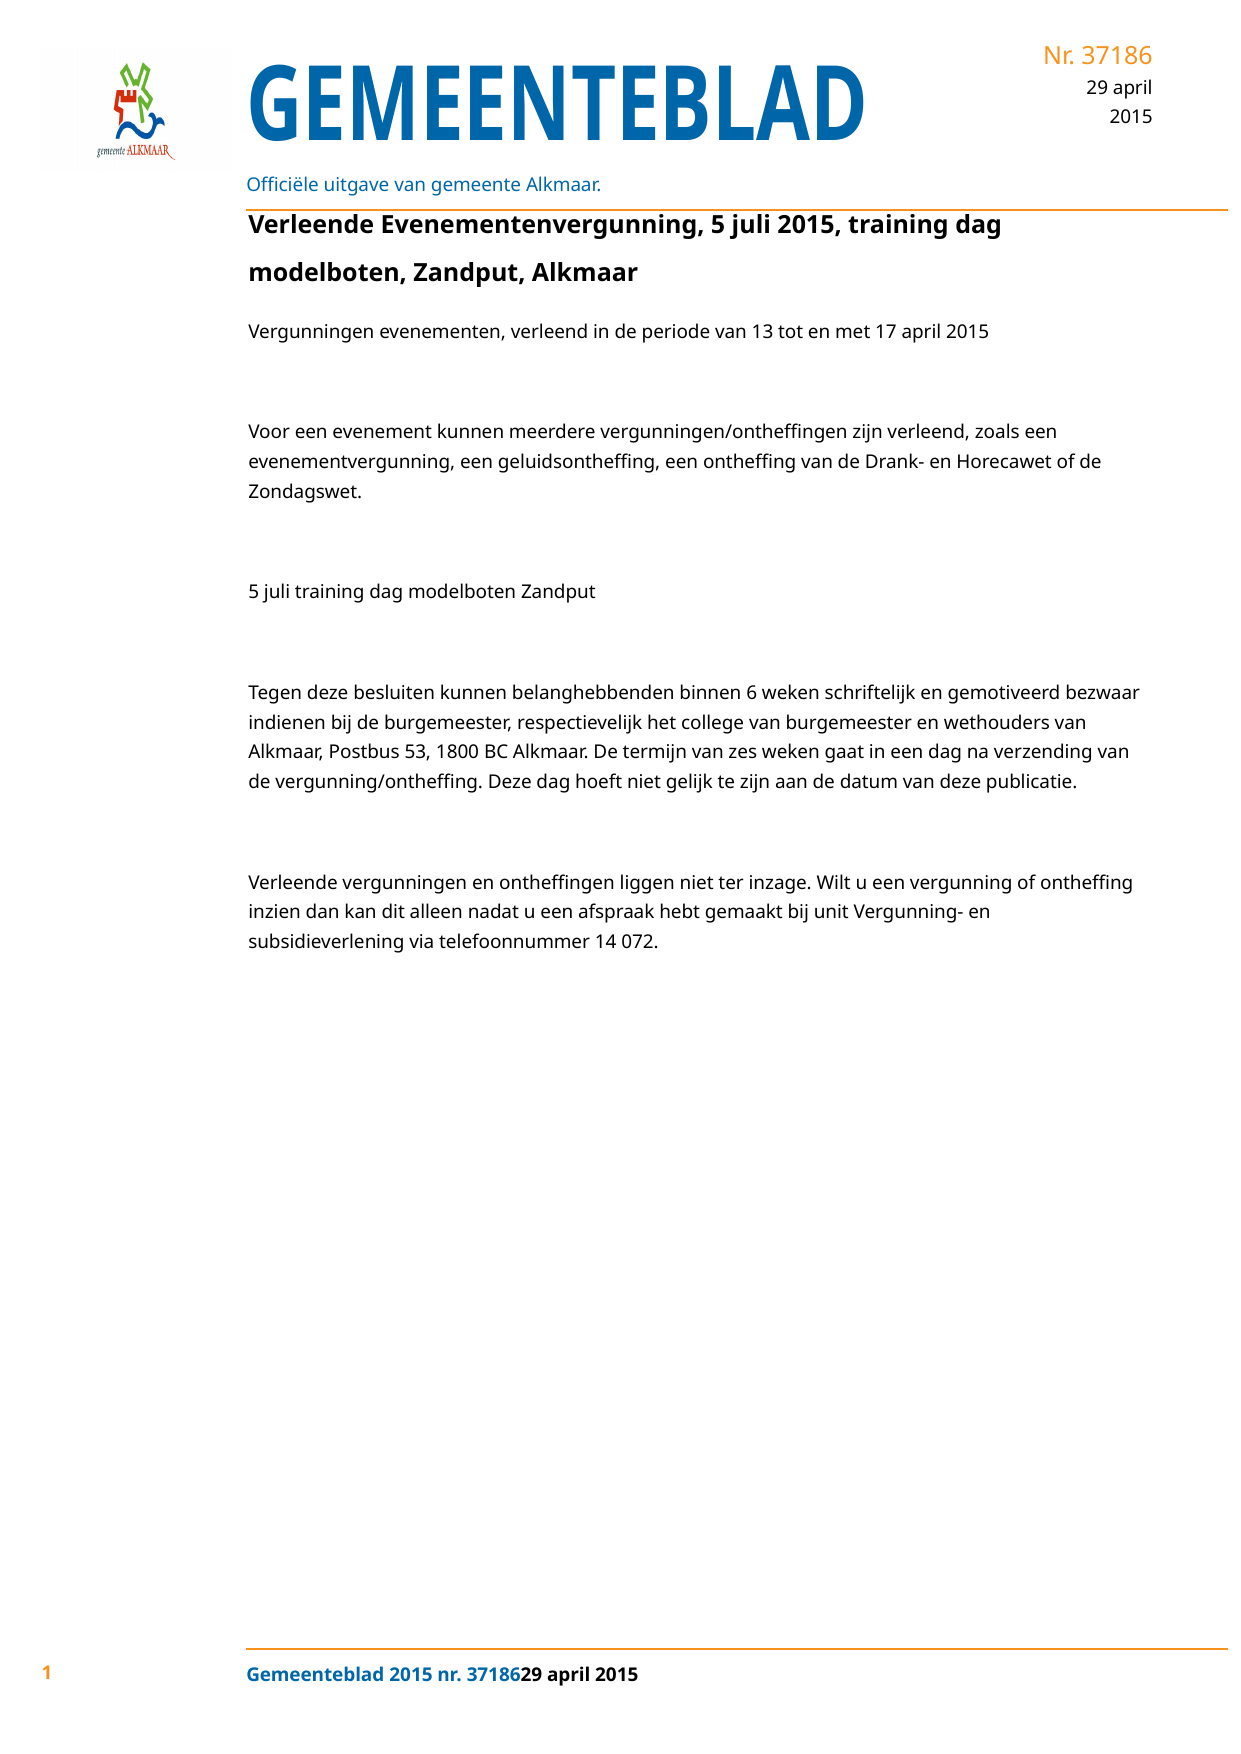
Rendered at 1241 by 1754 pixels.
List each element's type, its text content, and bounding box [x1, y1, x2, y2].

text 5 juli training dag modelboten Zandput [248, 579, 1152, 604]
text Verleende vergunningen en ontheffingen liggen niet ter inzage. Wilt u een vergunning of ontheffing inzien dan kan dit alleen nadat u een afspraak hebt gemaakt bij unit Vergunning- en subsidieverlening via telefoonnummer 14 072. [248, 869, 1152, 954]
picture [41, 47, 231, 172]
text Verleende Evenementenvergunning, 5 juli 2015, training dag modelboten, Zandput, Alkmaar [248, 211, 1152, 288]
text Vergunningen evenementen, verleend in de periode van 13 tot en met 17 april 2015 [248, 318, 1152, 344]
text Tegen deze besluiten kunnen belanghebbenden binnen 6 weken schriftelijk en gemotiveerd bezwaar indienen bij de burgemeester, respectievelijk het college van burgemeester en wethouders van Alkmaar, Postbus 53, 1800 BC Alkmaar. De termijn van zes weken gaat in een dag na verzending van de vergunning/ontheffing. Deze dag hoeft niet gelijk te zijn aan de datum van deze publicatie. [248, 679, 1152, 794]
text Voor een evenement kunnen meerdere vergunningen/ontheffingen zijn verleend, zoals een evenementvergunning, een geluidsontheffing, een ontheffing van de Drank- en Horecawet of de Zondagswet. [248, 419, 1152, 504]
